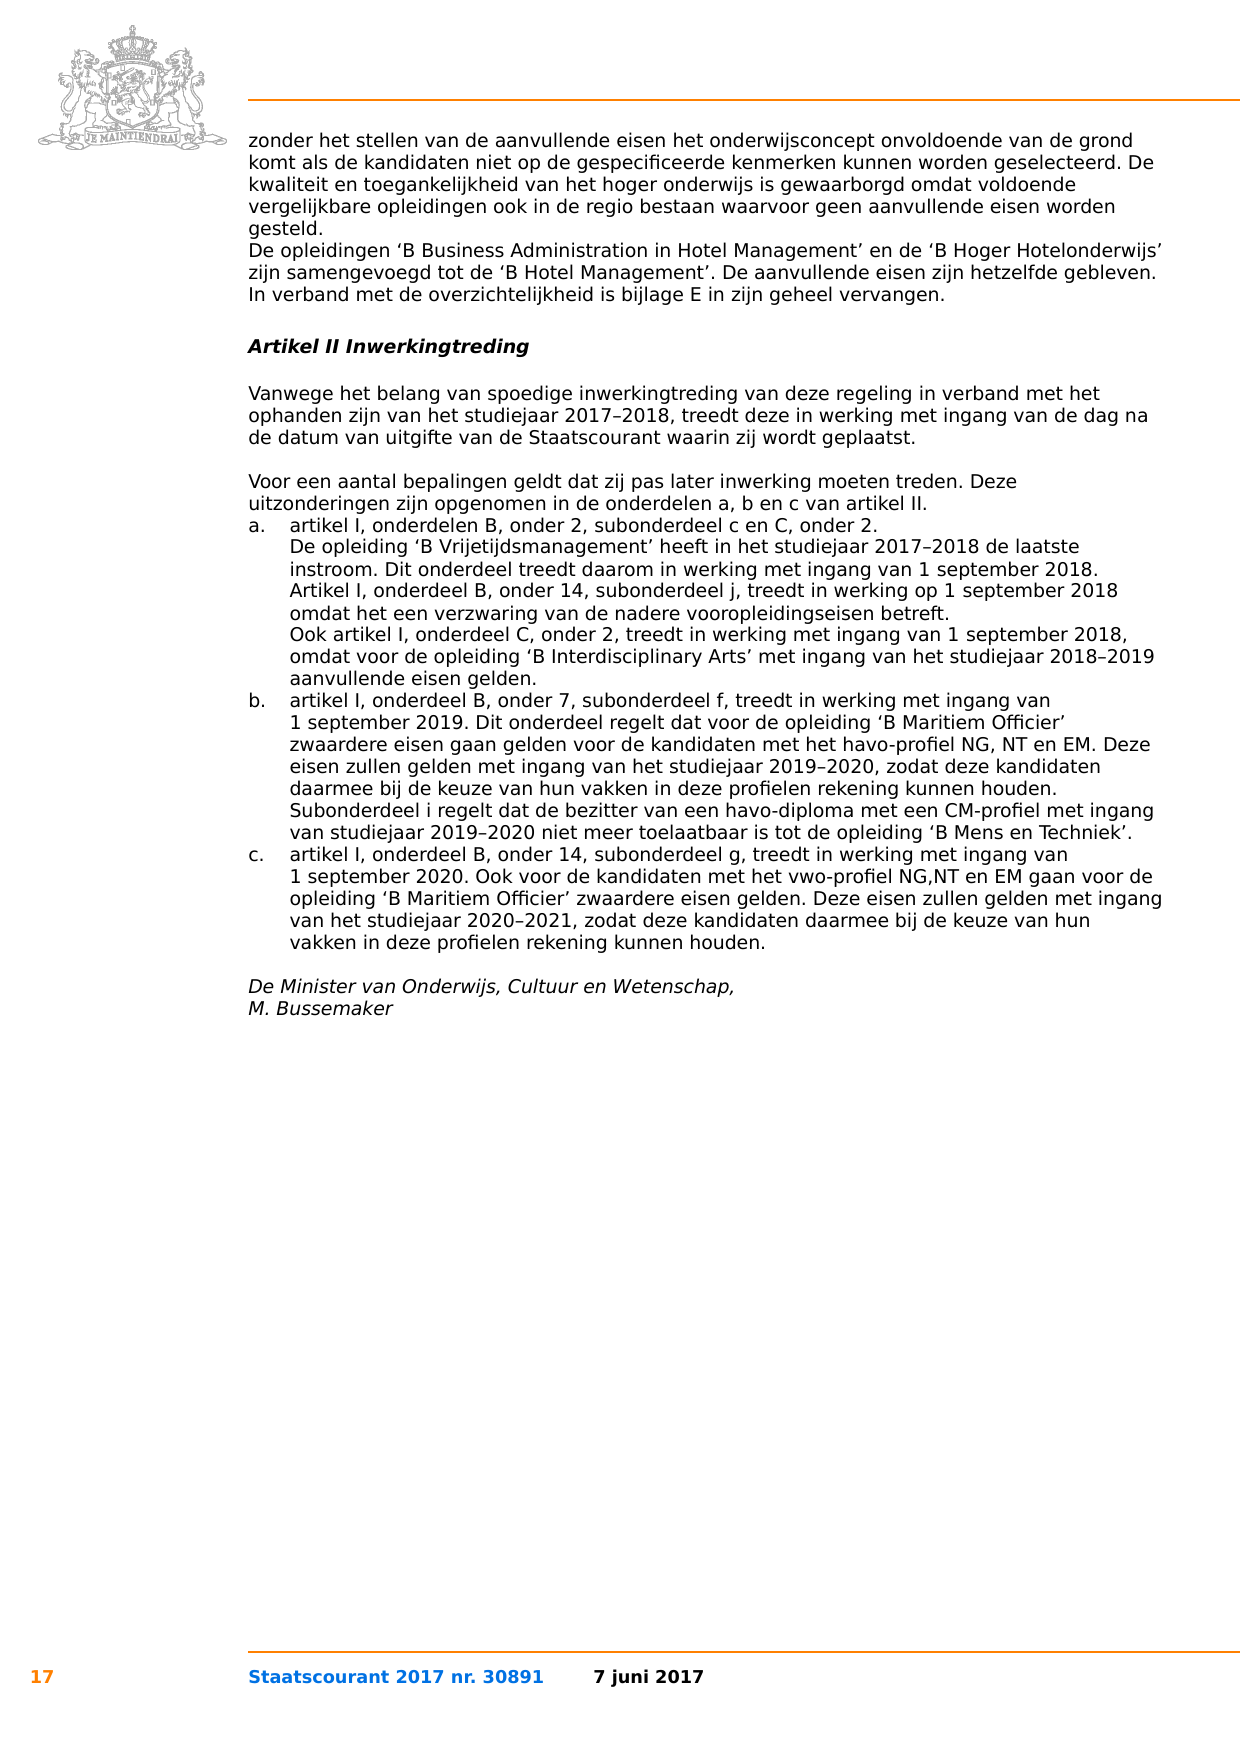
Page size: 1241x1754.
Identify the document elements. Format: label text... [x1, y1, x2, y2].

text De Minister van Onderwijs, Cultuur en Wetenschap, M. Bussemaker [248, 976, 1163, 1020]
text a. artikel I, onderdelen B, onder 2, subonderdeel c en C, onder 2. [248, 514, 1163, 536]
text c. artikel I, onderdeel B, onder 14, subonderdeel g, treedt in werking met ingang van 1 september 2020. Ook voor de kandidaten met het vwo-profiel NG,NT en EM gaan voor de opleiding ‘B Maritiem Officier’ zwaardere eisen gelden. Deze eisen zullen gelden met ingang van het studiejaar 2020–2021, zodat deze kandidaten daarmee bij de keuze van hun vakken in deze profielen rekening kunnen houden. [248, 844, 1163, 954]
text zonder het stellen van de aanvullende eisen het onderwijsconcept onvoldoende van de grond komt als de kandidaten niet op de gespecificeerde kenmerken kunnen worden geselecteerd. De kwaliteit en toegankelijkheid van het hoger onderwijs is gewaarborgd omdat voldoende vergelijkbare opleidingen ook in de regio bestaan waarvoor geen aanvullende eisen worden gesteld. [248, 130, 1163, 240]
picture [38, 25, 227, 150]
text Voor een aantal bepalingen geldt dat zij pas later inwerking moeten treden. Deze uitzonderingen zijn opgenomen in de onderdelen a, b en c van artikel II. [248, 471, 1163, 514]
text In verband met de overzichtelijkheid is bijlage E in zijn geheel vervangen. [248, 284, 1163, 306]
text De opleidingen ‘B Business Administration in Hotel Management’ en de ‘B Hoger Hotelonderwijs’ zijn samengevoegd tot de ‘B Hotel Management’. De aanvullende eisen zijn hetzelfde gebleven. [248, 240, 1163, 284]
text De opleiding ‘B Vrijetijdsmanagement’ heeft in het studiejaar 2017–2018 de laatste instroom. Dit onderdeel treedt daarom in werking met ingang van 1 september 2018. [289, 536, 1163, 580]
subtitle Artikel II Inwerkingtreding [248, 336, 1163, 358]
text Artikel I, onderdeel B, onder 14, subonderdeel j, treedt in werking op 1 september 2018 omdat het een verzwaring van de nadere vooropleidingseisen betreft. [289, 580, 1163, 624]
text Ook artikel I, onderdeel C, onder 2, treedt in werking met ingang van 1 september 2018, omdat voor de opleiding ‘B Interdisciplinary Arts’ met ingang van het studiejaar 2018–2019 aanvullende eisen gelden. [289, 624, 1163, 690]
text Vanwege het belang van spoedige inwerkingtreding van deze regeling in verband met het ophanden zijn van het studiejaar 2017–2018, treedt deze in werking met ingang van de dag na de datum van uitgifte van de Staatscourant waarin zij wordt geplaatst. [248, 383, 1163, 449]
text b. artikel I, onderdeel B, onder 7, subonderdeel f, treedt in werking met ingang van 1 september 2019. Dit onderdeel regelt dat voor de opleiding ‘B Maritiem Officier’ zwaardere eisen gaan gelden voor de kandidaten met het havo-profiel NG, NT en EM. Deze eisen zullen gelden met ingang van het studiejaar 2019–2020, zodat deze kandidaten daarmee bij de keuze van hun vakken in deze profielen rekening kunnen houden. Subonderdeel i regelt dat de bezitter van een havo-diploma met een CM-profiel met ingang van studiejaar 2019–2020 niet meer toelaatbaar is tot de opleiding ‘B Mens en Techniek’. [248, 690, 1163, 844]
